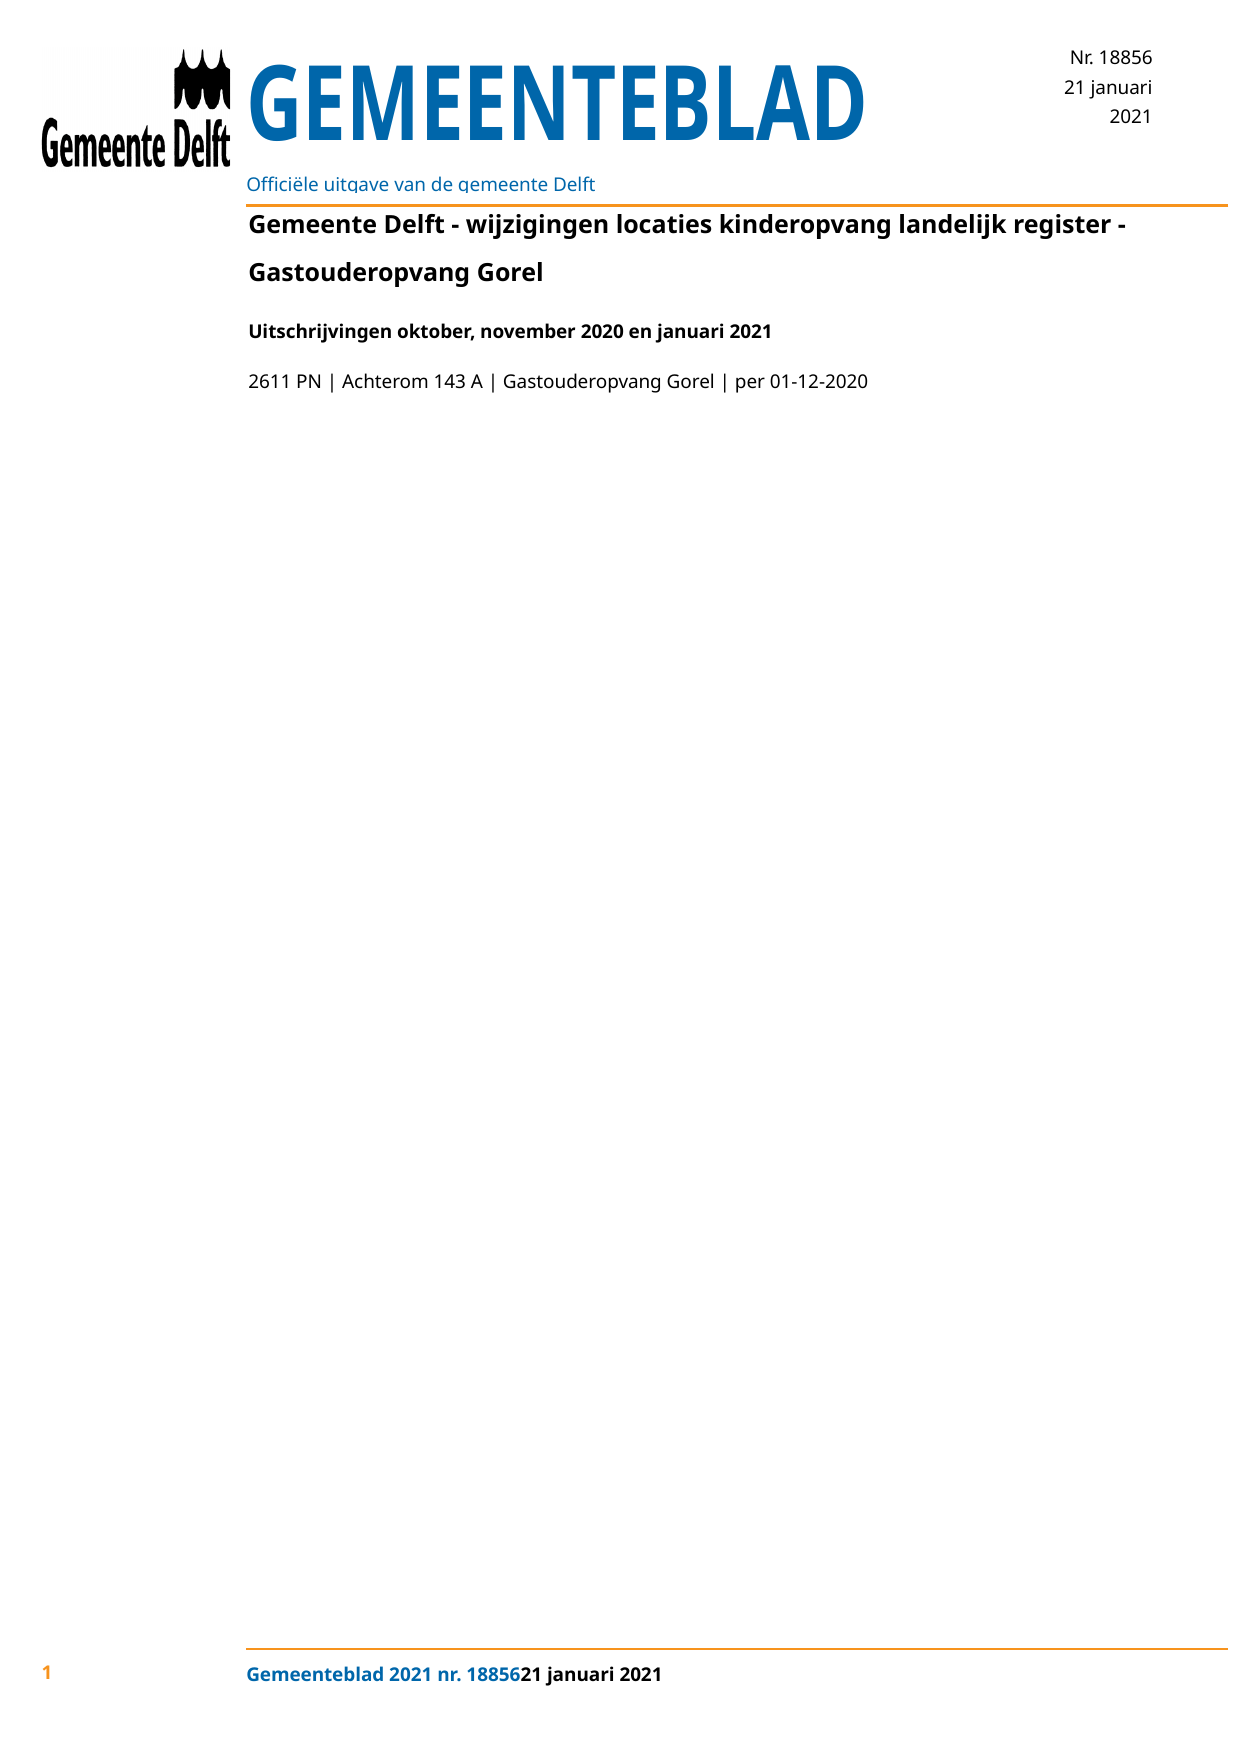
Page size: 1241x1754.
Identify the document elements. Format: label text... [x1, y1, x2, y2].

picture [41, 47, 231, 172]
text 2611 PN | Achterom 143 A | Gastouderopvang Gorel | per 01-12-2020 [248, 368, 1152, 394]
text Uitschrijvingen oktober, november 2020 en januari 2021 [248, 318, 1152, 344]
text Gemeente Delft - wijzigingen locaties kinderopvang landelijk register - Gastouderopvang Gorel [248, 207, 1152, 288]
